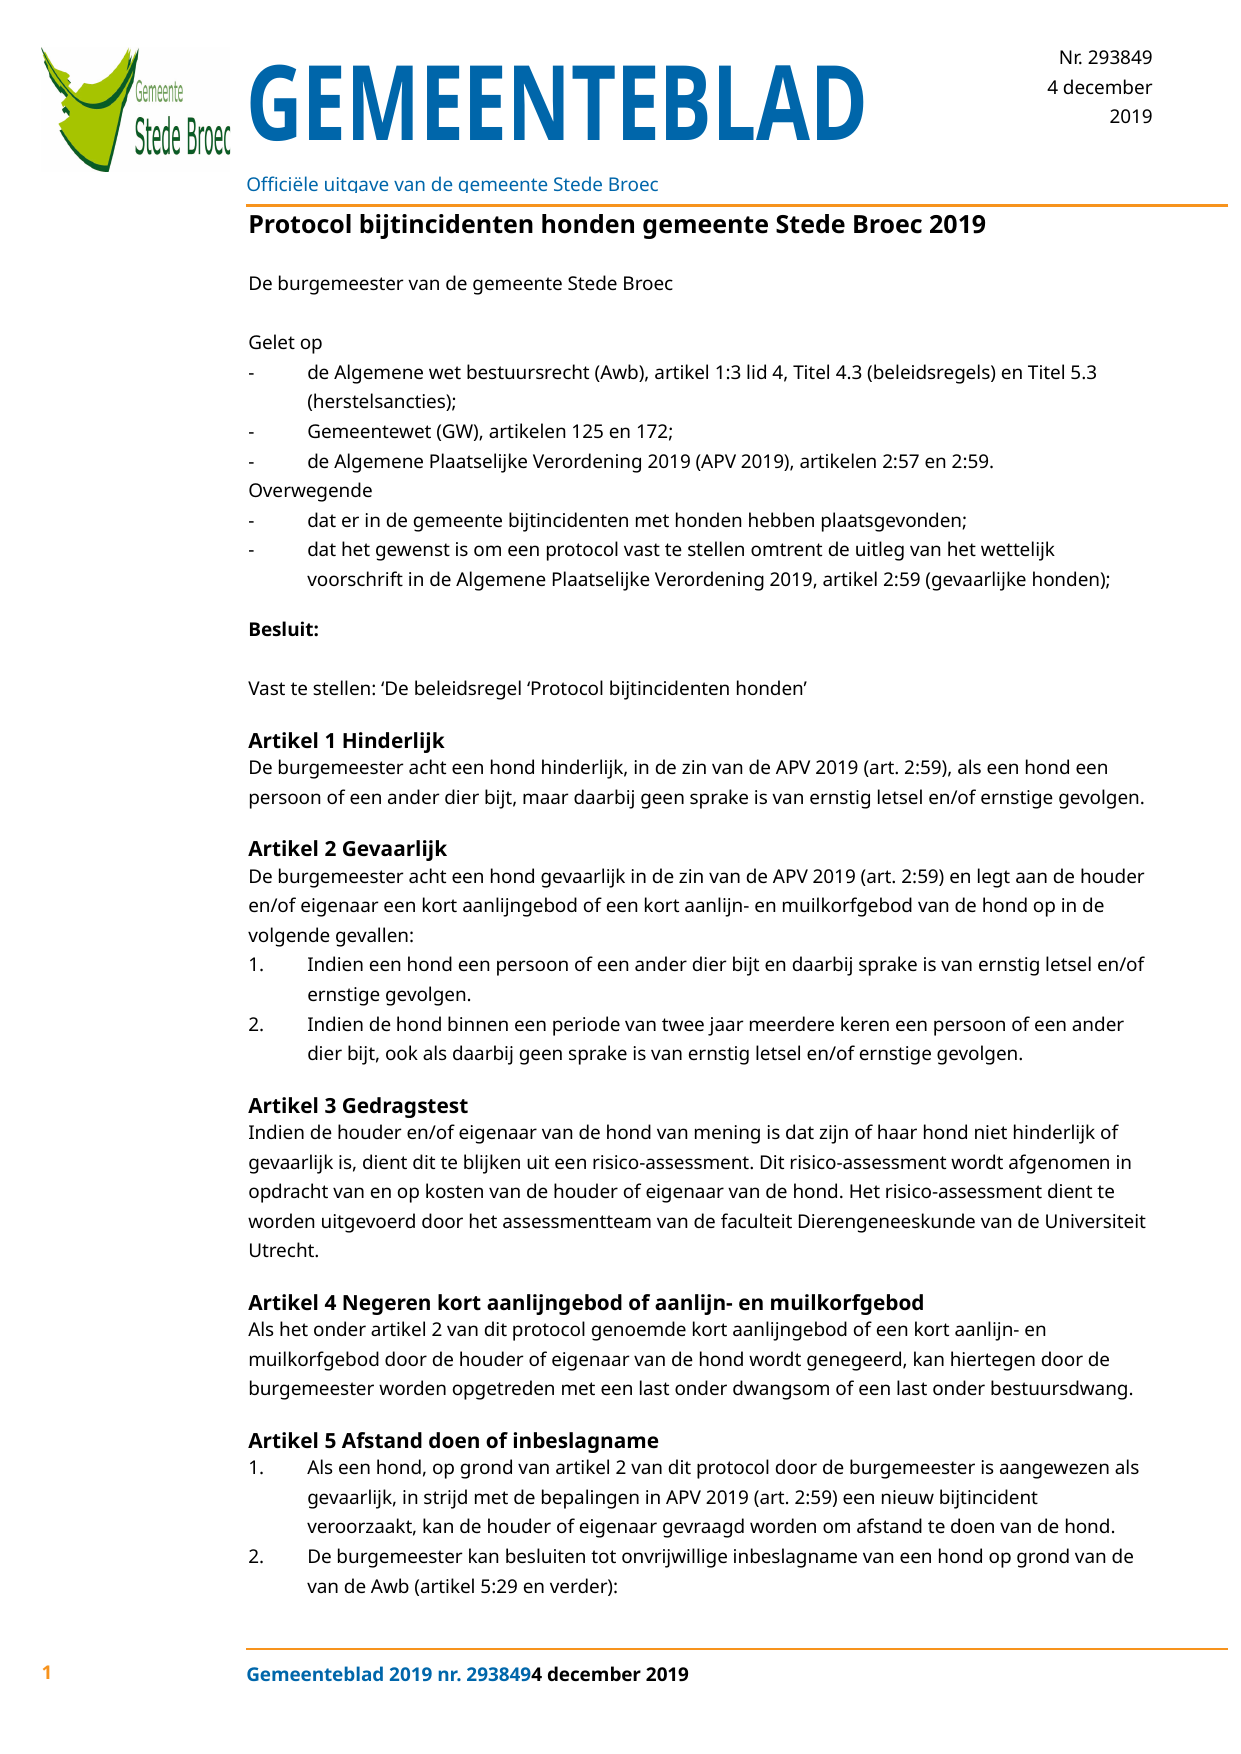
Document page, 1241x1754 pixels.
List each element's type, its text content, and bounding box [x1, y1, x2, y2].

text Artikel 4 Negeren kort aanlijngebod of aanlijn- en muilkorfgebod [248, 1288, 1152, 1316]
text Artikel 1 Hinderlijk [248, 726, 1152, 754]
text Gelet op [248, 329, 1152, 355]
list Als een hond, op grond van artikel 2 van dit protocol door de burgemeester is aangewezen als gevaarlijk, in strijd met de bepalingen in APV 2019 (art. 2:59) een nieuw bijtincident veroorzaakt, kan de houder of eigenaar gevraagd worden om afstand te doen van de hond. [248, 1454, 1152, 1539]
list dat er in de gemeente bijtincidenten met honden hebben plaatsgevonden; [248, 507, 1152, 533]
picture [41, 47, 231, 172]
text De burgemeester acht een hond hinderlijk, in de zin van de APV 2019 (art. 2:59), als een hond een persoon of een ander dier bijt, maar daarbij geen sprake is van ernstig letsel en/of ernstige gevolgen. [248, 754, 1152, 810]
list de Algemene wet bestuursrecht (Awb), artikel 1:3 lid 4, Titel 4.3 (beleidsregels) en Titel 5.3 (herstelsancties); [248, 359, 1152, 414]
list dat het gewenst is om een protocol vast te stellen omtrent de uitleg van het wettelijk voorschrift in de Algemene Plaatselijke Verordening 2019, artikel 2:59 (gevaarlijke honden); [248, 537, 1152, 592]
text De burgemeester acht een hond gevaarlijk in de zin van de APV 2019 (art. 2:59) en legt aan de houder en/of eigenaar een kort aanlijngebod of een kort aanlijn- en muilkorfgebod van de hond op in de volgende gevallen: [248, 863, 1152, 948]
text Artikel 3 Gedragstest [248, 1091, 1152, 1119]
list Indien een hond een persoon of een ander dier bijt en daarbij sprake is van ernstig letsel en/of ernstige gevolgen. [248, 952, 1152, 1007]
text Overwegende [248, 477, 1152, 503]
text Vast te stellen: ‘De beleidsregel ‘Protocol bijtincidenten honden’ [248, 676, 1152, 701]
text Protocol bijtincidenten honden gemeente Stede Broec 2019 [248, 207, 1152, 241]
text Als het onder artikel 2 van dit protocol genoemde kort aanlijngebod of een kort aanlijn- en muilkorfgebod door de houder of eigenaar van de hond wordt genegeerd, kan hiertegen door de burgemeester worden opgetreden met een last onder dwangsom of een last onder bestuursdwang. [248, 1316, 1152, 1401]
list Indien de hond binnen een periode van twee jaar meerdere keren een persoon of een ander dier bijt, ook als daarbij geen sprake is van ernstig letsel en/of ernstige gevolgen. [248, 1011, 1152, 1066]
text Besluit: [248, 616, 1152, 642]
list De burgemeester kan besluiten tot onvrijwillige inbeslagname van een hond op grond van de van de Awb (artikel 5:29 en verder): [248, 1543, 1152, 1598]
list de Algemene Plaatselijke Verordening 2019 (APV 2019), artikelen 2:57 en 2:59. [248, 448, 1152, 473]
text Artikel 5 Afstand doen of inbeslagname [248, 1426, 1152, 1454]
list Gemeentewet (GW), artikelen 125 en 172; [248, 418, 1152, 444]
text Indien de houder en/of eigenaar van de hond van mening is dat zijn of haar hond niet hinderlijk of gevaarlijk is, dient dit te blijken uit een risico-assessment. Dit risico-assessment wordt afgenomen in opdracht van en op kosten van de houder of eigenaar van de hond. Het risico-assessment dient te worden uitgevoerd door het assessmentteam van de faculteit Dierengeneeskunde van de Universiteit Utrecht. [248, 1119, 1152, 1263]
text Artikel 2 Gevaarlijk [248, 834, 1152, 863]
text De burgemeester van de gemeente Stede Broec [248, 270, 1152, 296]
